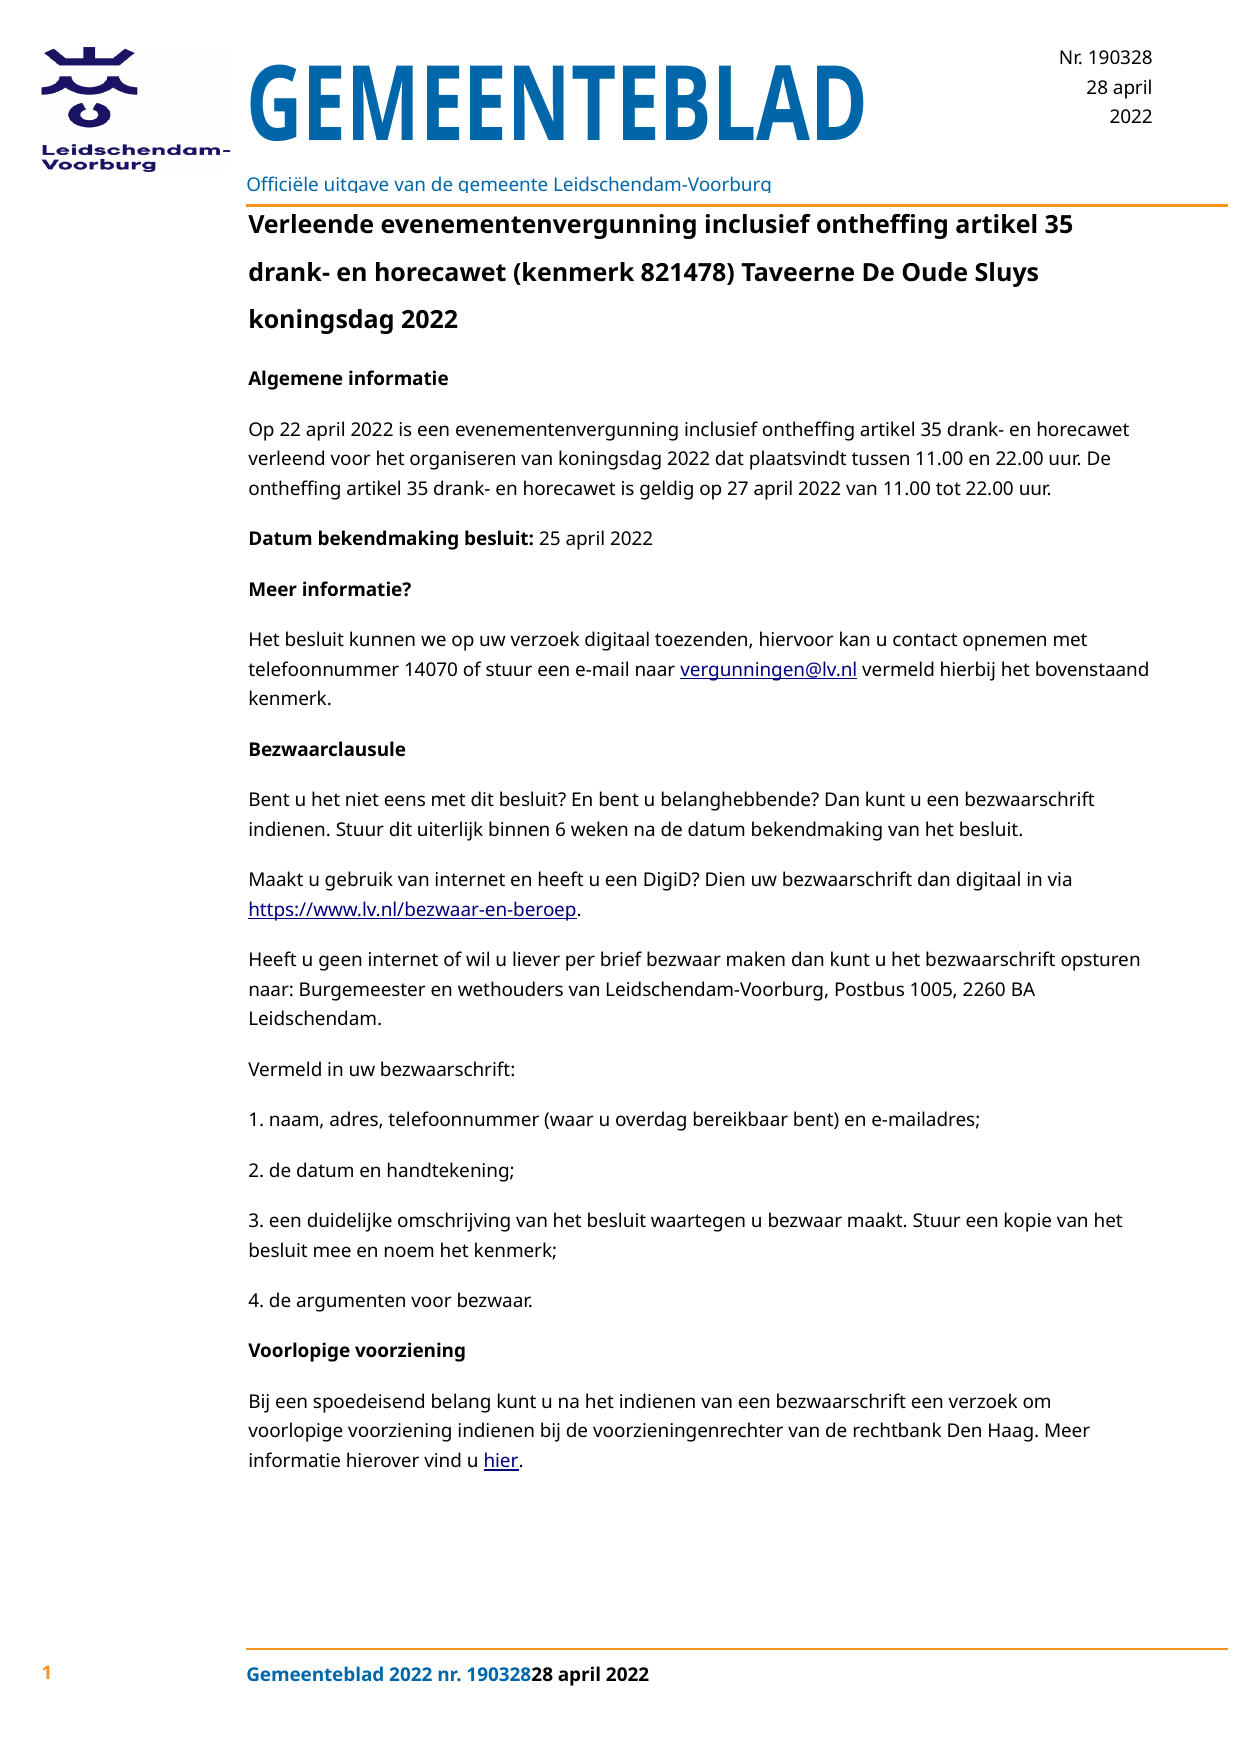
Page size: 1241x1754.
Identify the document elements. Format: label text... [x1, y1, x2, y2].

text Algemene informatie [248, 366, 1152, 391]
text Op 22 april 2022 is een evenementenvergunning inclusief ontheffing artikel 35 drank- en horecawet verleend voor het organiseren van koningsdag 2022 dat plaatsvindt tussen 11.00 en 22.00 uur. De ontheffing artikel 35 drank- en horecawet is geldig op 27 april 2022 van 11.00 tot 22.00 uur. [248, 416, 1152, 501]
text Bij een spoedeisend belang kunt u na het indienen van een bezwaarschrift een verzoek om voorlopige voorziening indienen bij de voorzieningenrechter van de rechtbank Den Haag. Meer informatie hierover vind u hier. [248, 1388, 1152, 1473]
text Bezwaarclausule [248, 736, 1152, 762]
text Maakt u gebruik van internet en heeft u een DigiD? Dien uw bezwaarschrift dan digitaal in via https://www.lv.nl/bezwaar-en-beroep. [248, 866, 1152, 922]
text Bent u het niet eens met dit besluit? En bent u belanghebbende? Dan kunt u een bezwaarschrift indienen. Stuur dit uiterlijk binnen 6 weken na de datum bekendmaking van het besluit. [248, 786, 1152, 842]
text Meer informatie? [248, 576, 1152, 602]
text 4. de argumenten voor bezwaar. [248, 1287, 1152, 1313]
picture [41, 47, 231, 172]
text 2. de datum en handtekening; [248, 1157, 1152, 1182]
text 1. naam, adres, telefoonnummer (waar u overdag bereikbaar bent) en e-mailadres; [248, 1106, 1152, 1132]
text Het besluit kunnen we op uw verzoek digitaal toezenden, hiervoor kan u contact opnemen met telefoonnummer 14070 of stuur een e-mail naar vergunningen@lv.nl vermeld hierbij het bovenstaand kenmerk. [248, 626, 1152, 711]
text Datum bekendmaking besluit: 25 april 2022 [248, 526, 1152, 551]
text Vermeld in uw bezwaarschrift: [248, 1056, 1152, 1082]
text Verleende evenementenvergunning inclusief ontheffing artikel 35 drank- en horecawet (kenmerk 821478) Taveerne De Oude Sluys koningsdag 2022 [248, 207, 1152, 336]
text 3. een duidelijke omschrijving van het besluit waartegen u bezwaar maakt. Stuur een kopie van het besluit mee en noem het kenmerk; [248, 1207, 1152, 1262]
text Heeft u geen internet of wil u liever per brief bezwaar maken dan kunt u het bezwaarschrift opsturen naar: Burgemeester en wethouders van Leidschendam-Voorburg, Postbus 1005, 2260 BA Leidschendam. [248, 946, 1152, 1031]
text Voorlopige voorziening [248, 1338, 1152, 1363]
